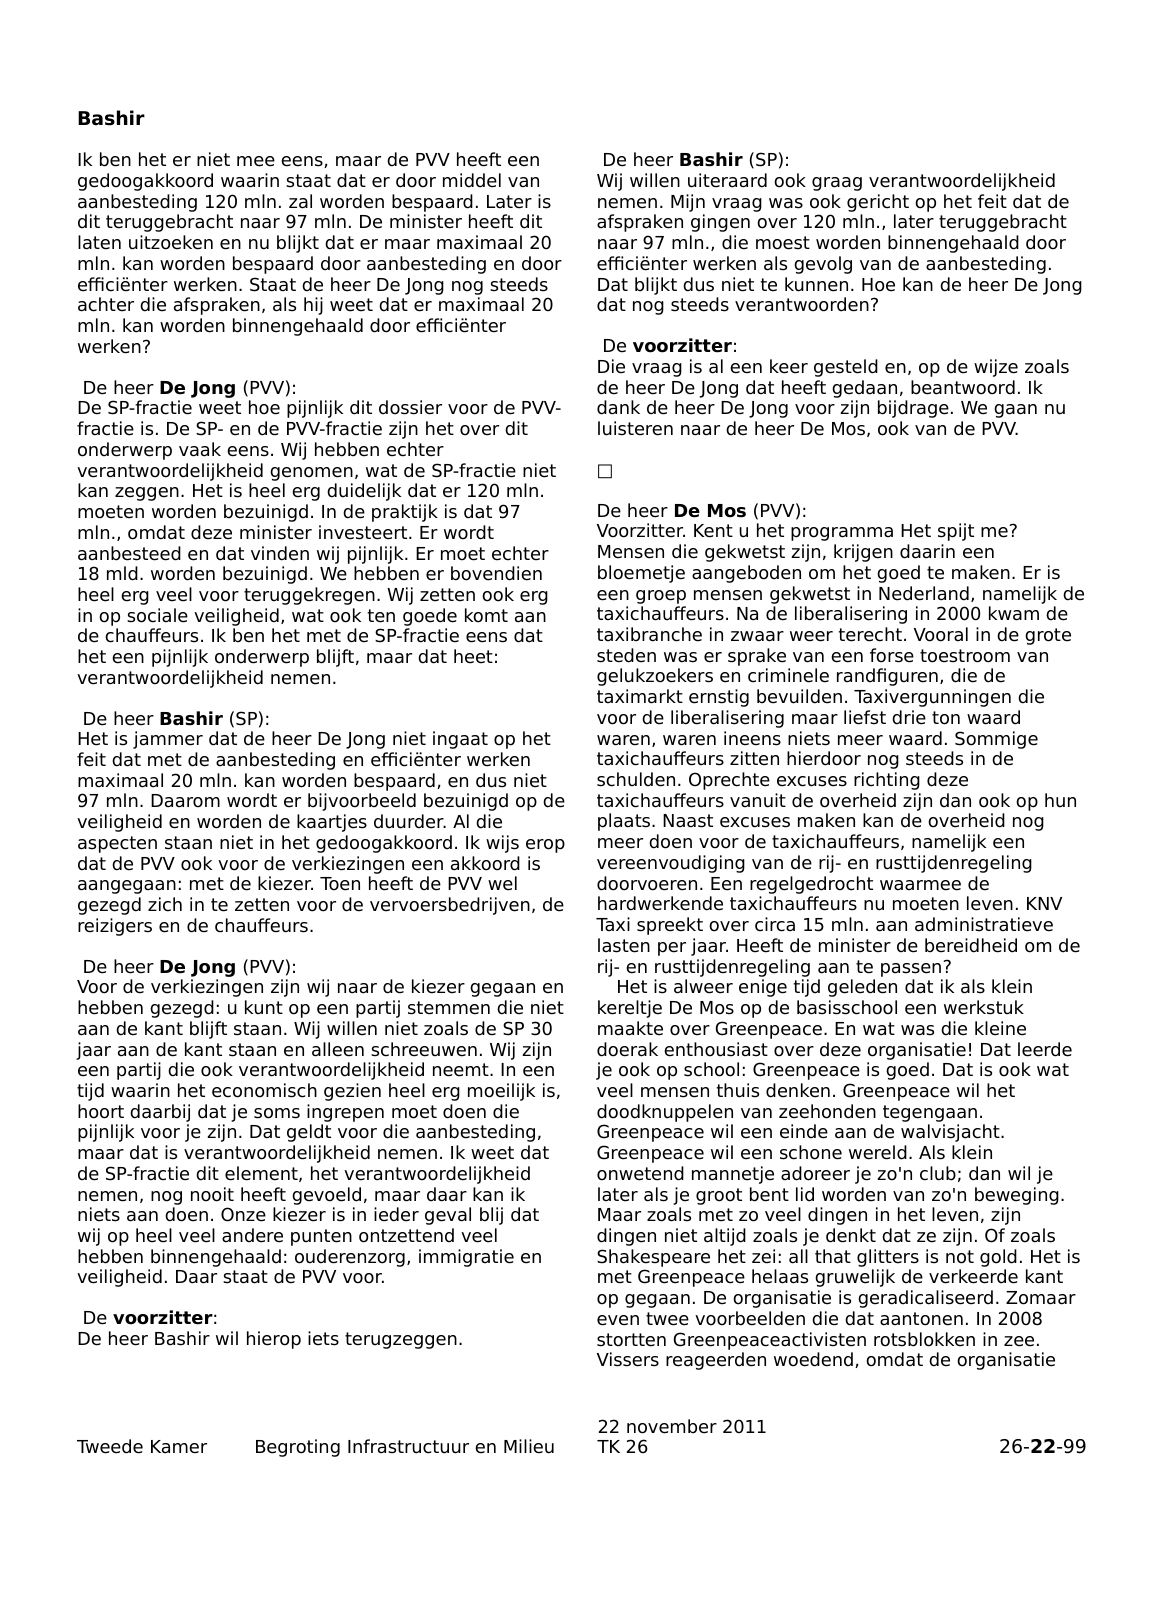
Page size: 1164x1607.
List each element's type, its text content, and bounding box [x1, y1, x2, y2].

text Het is jammer dat de heer De Jong niet ingaat op het feit dat met de aanbesteding en efficiënter werken maximaal 20 mln. kan worden bespaard, en dus niet 97 mln. Daarom wordt er bijvoorbeeld bezuinigd op de veiligheid en worden de kaartjes duurder. Al die aspecten staan niet in het gedoogakkoord. Ik wijs erop dat de PVV ook voor de verkiezingen een akkoord is aangegaan: met de kiezer. Toen heeft de PVV wel gezegd zich in te zetten voor de vervoersbedrijven, de reizigers en de chauffeurs. [77, 729, 567, 936]
text Het is alweer enige tijd geleden dat ik als klein kereltje De Mos op de basisschool een werkstuk maakte over Greenpeace. En wat was die kleine doerak enthousiast over deze organisatie! Dat leerde je ook op school: Greenpeace is goed. Dat is ook wat veel mensen thuis denken. Greenpeace wil het doodknuppelen van zeehonden tegengaan. Greenpeace wil een einde aan de walvisjacht. Greenpeace wil een schone wereld. Als klein onwetend mannetje adoreer je zo'n club; dan wil je later als je groot bent lid worden van zo'n beweging. Maar zoals met zo veel dingen in het leven, zijn dingen niet altijd zoals je denkt dat ze zijn. Of zoals Shakespeare het zei: all that glitters is not gold. Het is met Greenpeace helaas gruwelijk de verkeerde kant op gegaan. De organisatie is geradicaliseerd. Zomaar even twee voorbeelden die dat aantonen. In 2008 stortten Greenpeaceactivisten rotsblokken in zee. Vissers reageerden woedend, omdat de organisatie [596, 977, 1087, 1371]
text Ik ben het er niet mee eens, maar de PVV heeft een gedoogakkoord waarin staat dat er door middel van aanbesteding 120 mln. zal worden bespaard. Later is dit teruggebracht naar 97 mln. De minister heeft dit laten uitzoeken en nu blijkt dat er maar maximaal 20 mln. kan worden bespaard door aanbesteding en door efficiënter werken. Staat de heer De Jong nog steeds achter die afspraken, als hij weet dat er maximaal 20 mln. kan worden binnengehaald door efficiënter werken? [77, 150, 567, 357]
text Voor de verkiezingen zijn wij naar de kiezer gegaan en hebben gezegd: u kunt op een partij stemmen die niet aan de kant blijft staan. Wij willen niet zoals de SP 30 jaar aan de kant staan en alleen schreeuwen. Wij zijn een partij die ook verantwoordelijkheid neemt. In een tijd waarin het economisch gezien heel erg moeilijk is, hoort daarbij dat je soms ingrepen moet doen die pijnlijk voor je zijn. Dat geldt voor die aanbesteding, maar dat is verantwoordelijkheid nemen. Ik weet dat de SP-fractie dit element, het verantwoordelijkheid nemen, nog nooit heeft gevoeld, maar daar kan ik niets aan doen. Onze kiezer is in ieder geval blij dat wij op heel veel andere punten ontzettend veel hebben binnengehaald: ouderenzorg, immigratie en veiligheid. Daar staat de PVV voor. [77, 977, 567, 1288]
text De voorzitter: [77, 1308, 567, 1329]
text De heer De Jong (PVV): [77, 377, 567, 398]
text De heer Bashir (SP): [596, 150, 1087, 171]
text □ [596, 460, 1087, 480]
text Voorzitter. Kent u het programma Het spijt me? Mensen die gekwetst zijn, krijgen daarin een bloemetje aangeboden om het goed te maken. Er is een groep mensen gekwetst in Nederland, namelijk de taxichauffeurs. Na de liberalisering in 2000 kwam de taxibranche in zwaar weer terecht. Vooral in de grote steden was er sprake van een forse toestroom van gelukzoekers en criminele randfiguren, die de taximarkt ernstig bevuilden. Taxivergunningen die voor de liberalisering maar liefst drie ton waard waren, waren ineens niets meer waard. Sommige taxichauffeurs zitten hierdoor nog steeds in de schulden. Oprechte excuses richting deze taxichauffeurs vanuit de overheid zijn dan ook op hun plaats. Naast excuses maken kan de overheid nog meer doen voor de taxichauffeurs, namelijk een vereenvoudiging van de rij- en rusttijdenregeling doorvoeren. Een regelgedrocht waarmee de hardwerkende taxichauffeurs nu moeten leven. KNV Taxi spreekt over circa 15 mln. aan administratieve lasten per jaar. Heeft de minister de bereidheid om de rij- en rusttijdenregeling aan te passen? [596, 521, 1087, 977]
text De heer De Jong (PVV): [77, 956, 567, 977]
text De heer Bashir wil hierop iets terugzeggen. [77, 1329, 567, 1349]
text De SP-fractie weet hoe pijnlijk dit dossier voor de PVV-fractie is. De SP- en de PVV-fractie zijn het over dit onderwerp vaak eens. Wij hebben echter verantwoordelijkheid genomen, wat de SP-fractie niet kan zeggen. Het is heel erg duidelijk dat er 120 mln. moeten worden bezuinigd. In de praktijk is dat 97 mln., omdat deze minister investeert. Er wordt aanbesteed en dat vinden wij pijnlijk. Er moet echter 18 mld. worden bezuinigd. We hebben er bovendien heel erg veel voor teruggekregen. Wij zetten ook erg in op sociale veiligheid, wat ook ten goede komt aan de chauffeurs. Ik ben het met de SP-fractie eens dat het een pijnlijk onderwerp blijft, maar dat heet: verantwoordelijkheid nemen. [77, 398, 567, 688]
text De voorzitter: [596, 336, 1087, 357]
text De heer Bashir (SP): [77, 708, 567, 729]
text Die vraag is al een keer gesteld en, op de wijze zoals de heer De Jong dat heeft gedaan, beantwoord. Ik dank de heer De Jong voor zijn bijdrage. We gaan nu luisteren naar de heer De Mos, ook van de PVV. [596, 357, 1087, 440]
text De heer De Mos (PVV): [596, 500, 1087, 521]
text Wij willen uiteraard ook graag verantwoordelijkheid nemen. Mijn vraag was ook gericht op het feit dat de afspraken gingen over 120 mln., later teruggebracht naar 97 mln., die moest worden binnengehaald door efficiënter werken als gevolg van de aanbesteding. Dat blijkt dus niet te kunnen. Hoe kan de heer De Jong dat nog steeds verantwoorden? [596, 171, 1087, 316]
